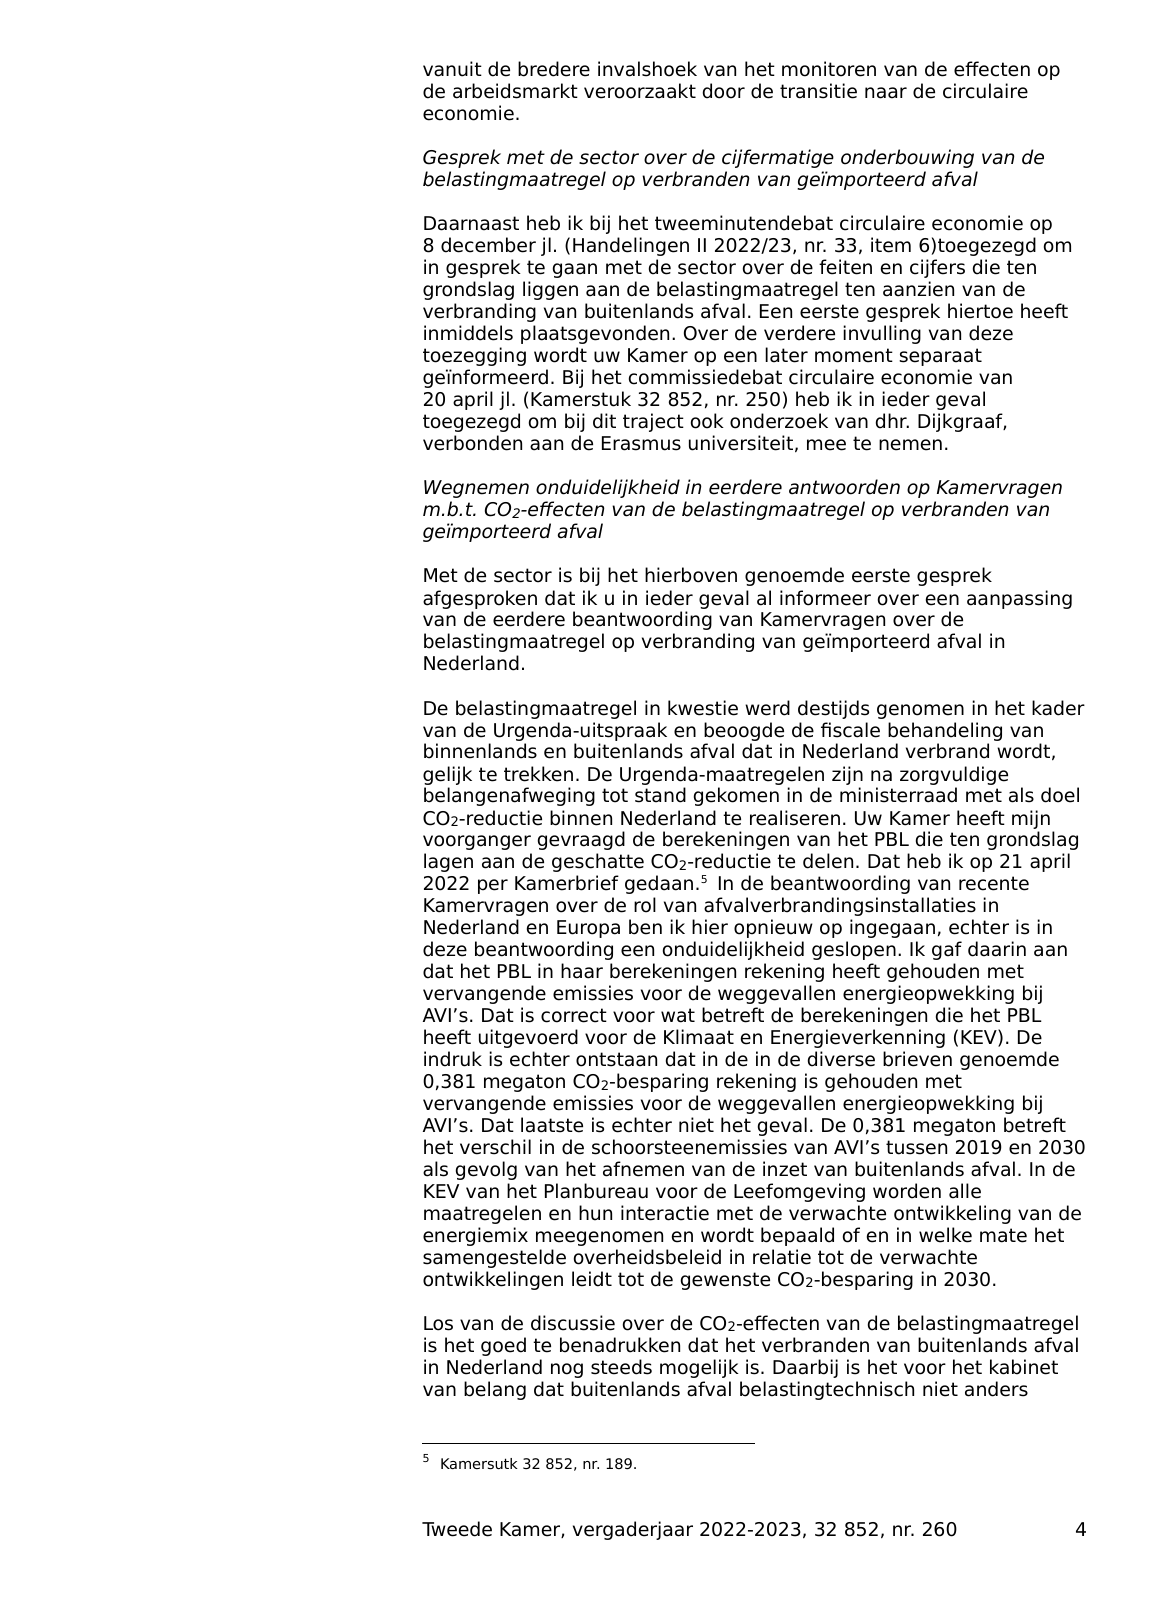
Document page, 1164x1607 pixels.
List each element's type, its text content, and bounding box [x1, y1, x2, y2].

text Daarnaast heb ik bij het tweeminutendebat circulaire economie op 8 december jl. (Handelingen II 2022/23, nr. 33, item 6)toegezegd om in gesprek te gaan met de sector over de feiten en cijfers die ten grondslag liggen aan de belastingmaatregel ten aanzien van de verbranding van buitenlands afval. Een eerste gesprek hiertoe heeft inmiddels plaatsgevonden. Over de verdere invulling van deze toezegging wordt uw Kamer op een later moment separaat geïnformeerd. Bij het commissiedebat circulaire economie van 20 april jl. (Kamerstuk 32 852, nr. 250) heb ik in ieder geval toegezegd om bij dit traject ook onderzoek van dhr. Dijkgraaf, verbonden aan de Erasmus universiteit, mee te nemen. [422, 213, 1087, 455]
subtitle Gesprek met de sector over de cijfermatige onderbouwing van de belastingmaatregel op verbranden van geïmporteerd afval [422, 147, 1087, 191]
text Los van de discussie over de CO2-effecten van de belastingmaatregel is het goed te benadrukken dat het verbranden van buitenlands afval in Nederland nog steeds mogelijk is. Daarbij is het voor het kabinet van belang dat buitenlands afval belastingtechnisch niet anders [422, 1313, 1087, 1401]
subtitle Wegnemen onduidelijkheid in eerdere antwoorden op Kamervragen m.b.t. CO2-effecten van de belastingmaatregel op verbranden van geïmporteerd afval [422, 477, 1087, 543]
text De belastingmaatregel in kwestie werd destijds genomen in het kader van de Urgenda-uitspraak en beoogde de fiscale behandeling van binnenlands en buitenlands afval dat in Nederland verbrand wordt, gelijk te trekken. De Urgenda-maatregelen zijn na zorgvuldige belangenafweging tot stand gekomen in de ministerraad met als doel CO2-reductie binnen Nederland te realiseren. Uw Kamer heeft mijn voorganger gevraagd de berekeningen van het PBL die ten grondslag lagen aan de geschatte CO2-reductie te delen. Dat heb ik op 21 april 2022 per Kamerbrief gedaan. In de beantwoording van recente Kamervragen over de rol van afvalverbrandingsinstallaties in Nederland en Europa ben ik hier opnieuw op ingegaan, echter is in deze beantwoording een onduidelijkheid geslopen. Ik gaf daarin aan dat het PBL in haar berekeningen rekening heeft gehouden met vervangende emissies voor de weggevallen energieopwekking bij AVI’s. Dat is correct voor wat betreft de berekeningen die het PBL heeft uitgevoerd voor de Klimaat en Energieverkenning (KEV). De indruk is echter ontstaan dat in de in de diverse brieven genoemde 0,381 megaton CO2-besparing rekening is gehouden met vervangende emissies voor de weggevallen energieopwekking bij AVI’s. Dat laatste is echter niet het geval. De 0,381 megaton betreft het verschil in de schoorsteenemissies van AVI’s tussen 2019 en 2030 als gevolg van het afnemen van de inzet van buitenlands afval. In de KEV van het Planbureau voor de Leefomgeving worden alle maatregelen en hun interactie met de verwachte ontwikkeling van de energiemix meegenomen en wordt bepaald of en in welke mate het samengestelde overheidsbeleid in relatie tot de verwachte ontwikkelingen leidt tot de gewenste CO2-besparing in 2030. [422, 697, 1087, 1291]
text Kamersutk 32 852, nr. 189. [422, 1452, 1087, 1474]
text vanuit de bredere invalshoek van het monitoren van de effecten op de arbeidsmarkt veroorzaakt door de transitie naar de circulaire economie. [422, 59, 1087, 125]
text Met de sector is bij het hierboven genoemde eerste gesprek afgesproken dat ik u in ieder geval al informeer over een aanpassing van de eerdere beantwoording van Kamervragen over de belastingmaatregel op verbranding van geïmporteerd afval in Nederland. [422, 565, 1087, 675]
